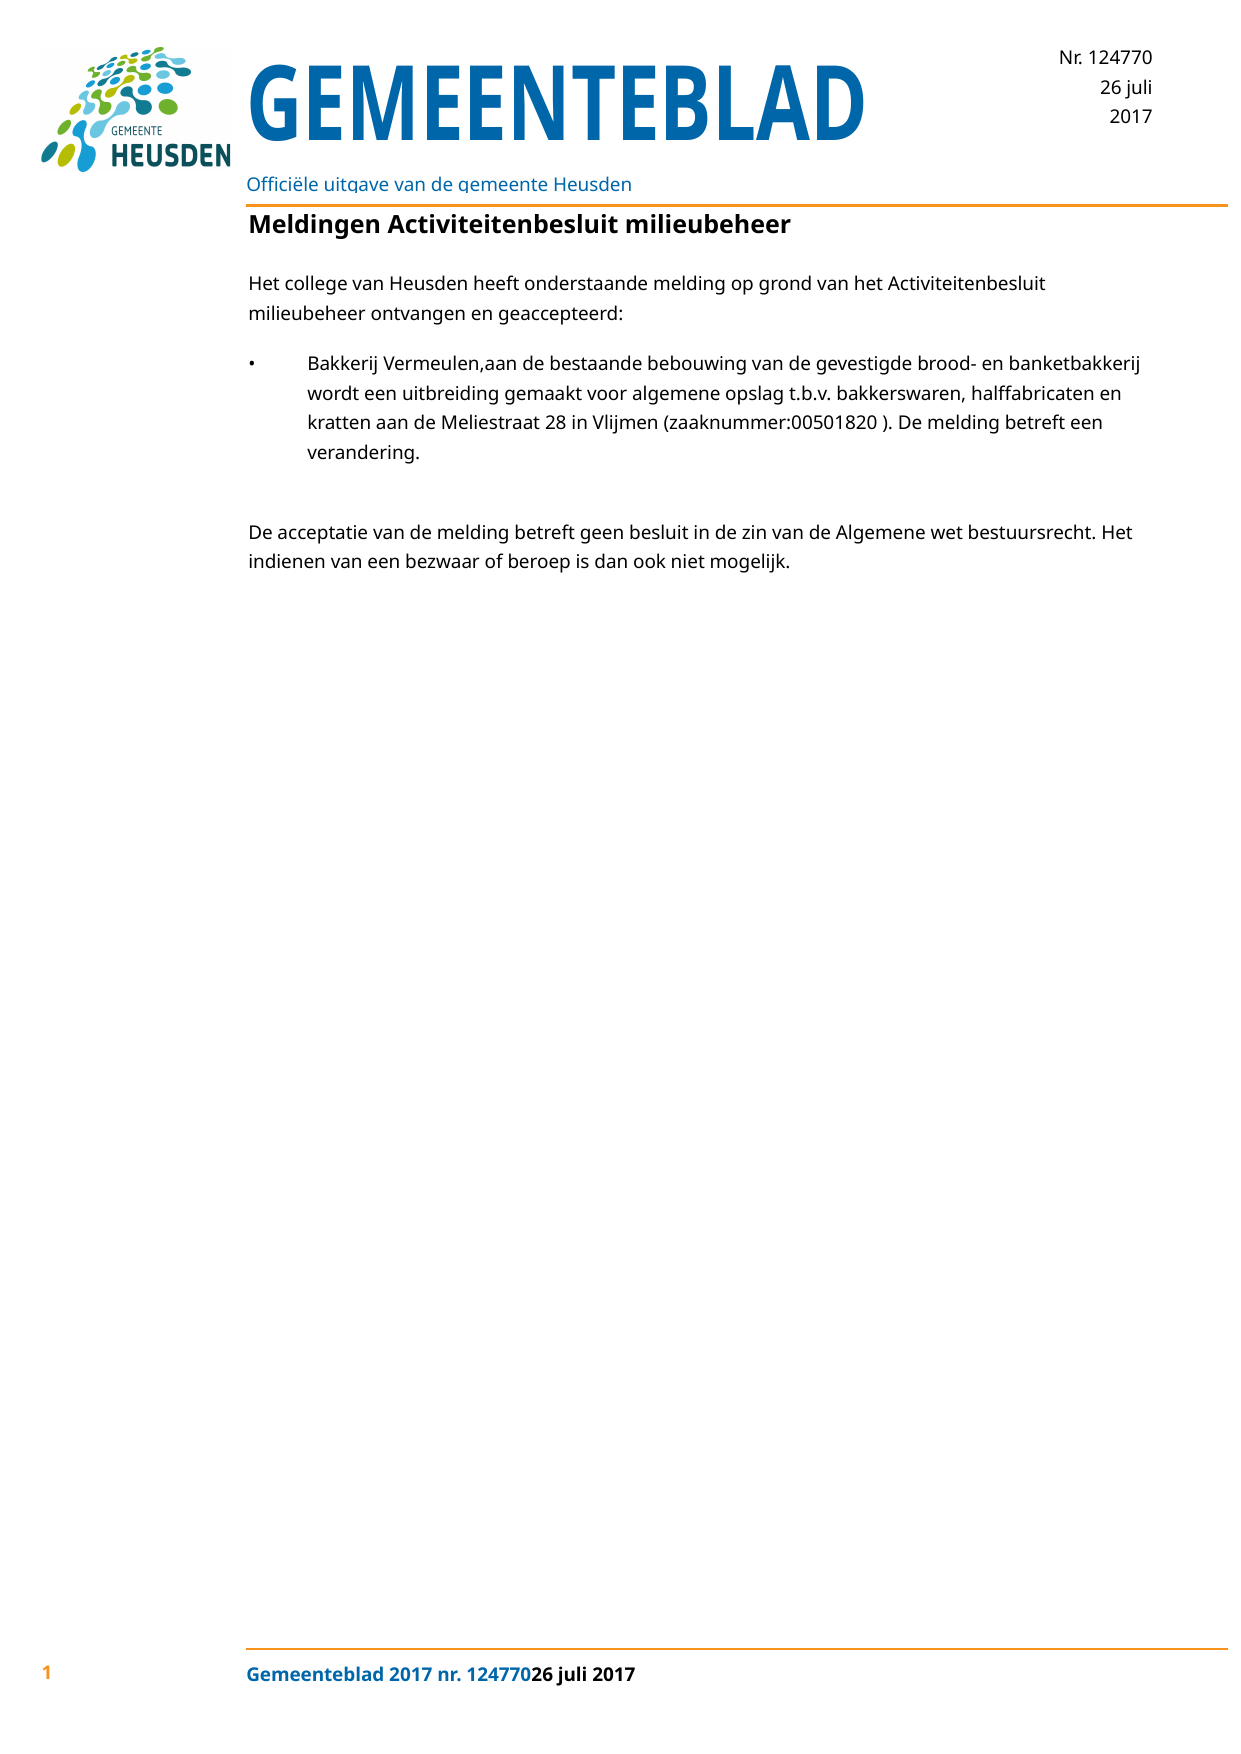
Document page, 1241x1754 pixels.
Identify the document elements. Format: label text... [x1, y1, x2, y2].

text Het college van Heusden heeft onderstaande melding op grond van het Activiteitenbesluit milieubeheer ontvangen en geaccepteerd: [248, 270, 1152, 326]
text De acceptatie van de melding betreft geen besluit in de zin van de Algemene wet bestuursrecht. Het indienen van een bezwaar of beroep is dan ook niet mogelijk. [248, 519, 1152, 574]
text Meldingen Activiteitenbesluit milieubeheer [248, 207, 1152, 241]
list Bakkerij Vermeulen,aan de bestaande bebouwing van de gevestigde brood- en banketbakkerij wordt een uitbreiding gemaakt voor algemene opslag t.b.v. bakkerswaren, halffabricaten en kratten aan de Meliestraat 28 in Vlijmen (zaaknummer:00501820 ). De melding betreft een verandering. [248, 350, 1152, 465]
picture [41, 47, 231, 172]
